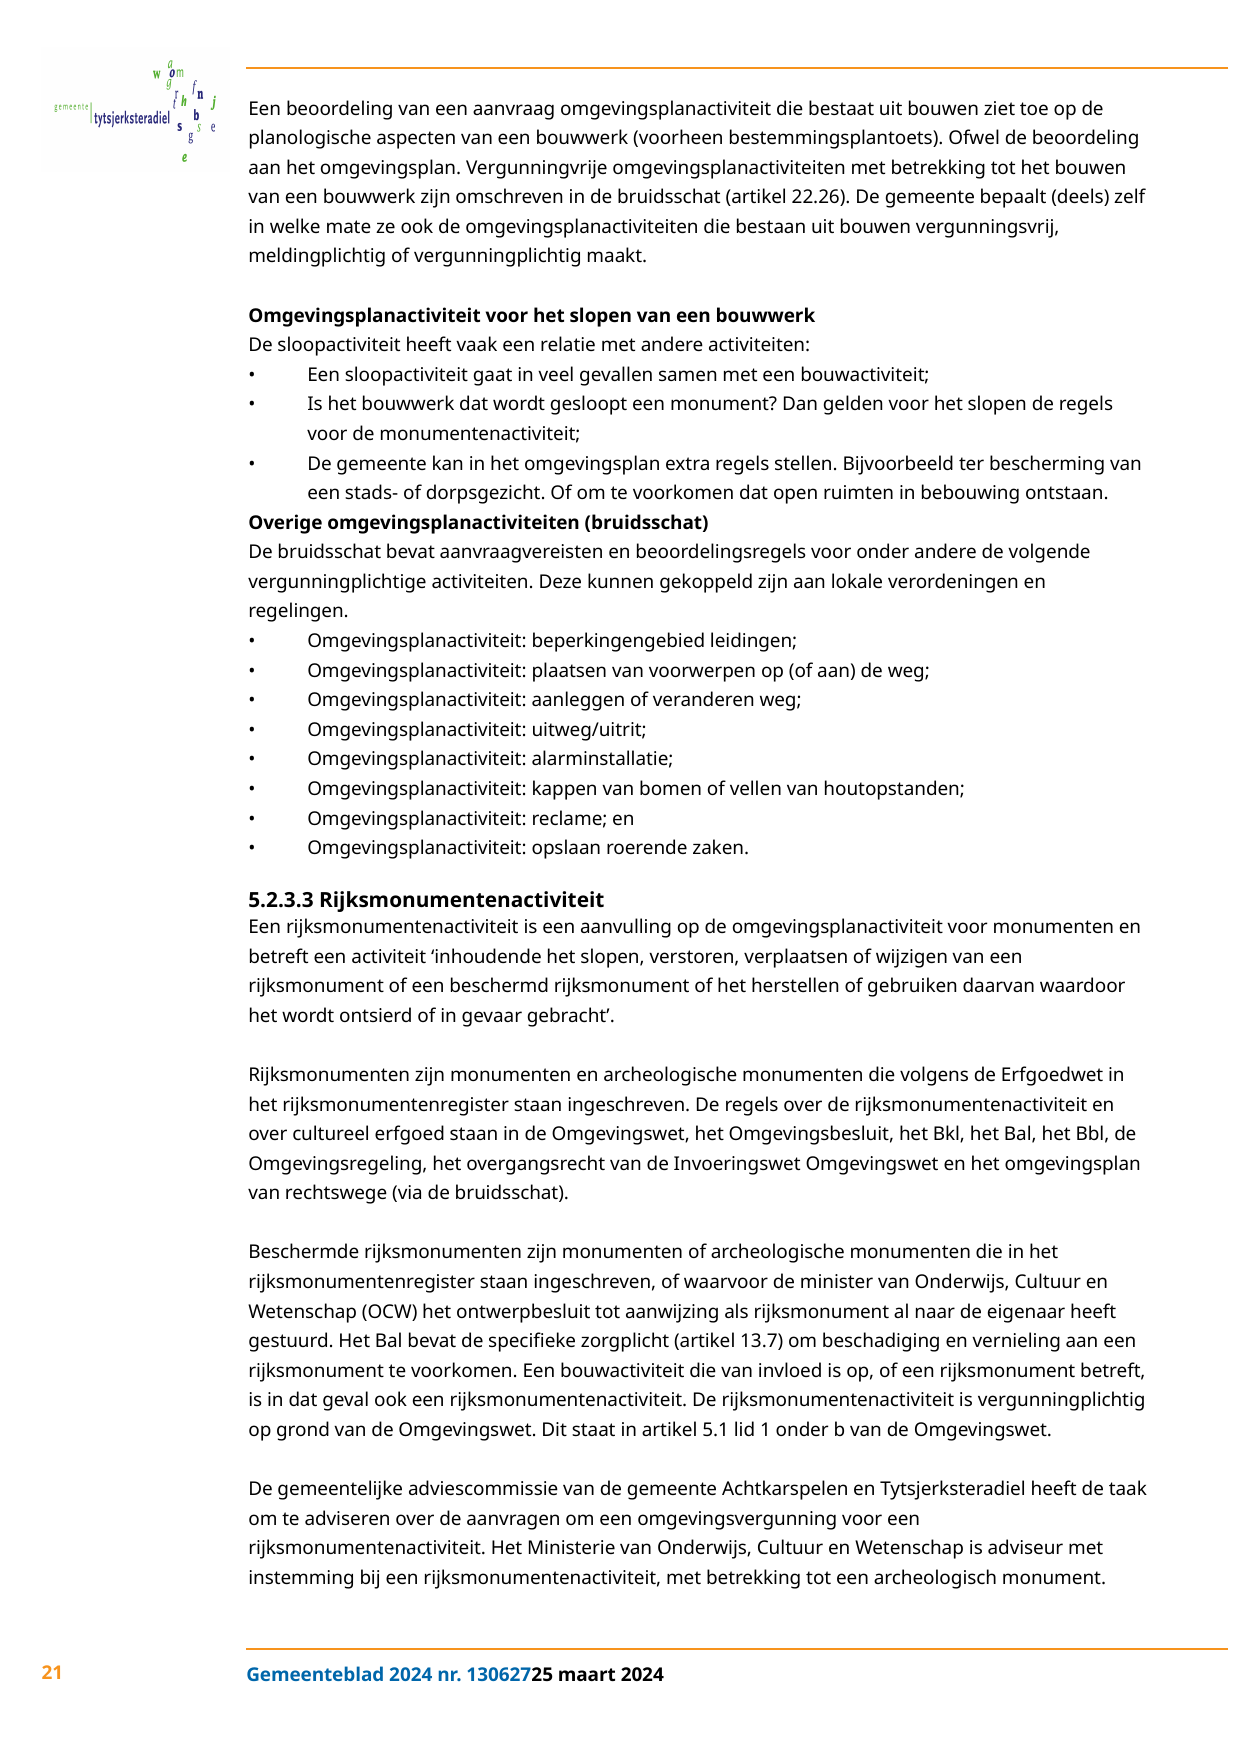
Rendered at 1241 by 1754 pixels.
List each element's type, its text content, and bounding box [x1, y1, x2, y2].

list De gemeente kan in het omgevingsplan extra regels stellen. Bijvoorbeeld ter bescherming van een stads- of dorpsgezicht. Of om te voorkomen dat open ruimten in bebouwing ontstaan. [248, 450, 1152, 505]
text Een rijksmonumentenactiviteit is een aanvulling op de omgevingsplanactiviteit voor monumenten en betreft een activiteit ‘inhoudende het slopen, verstoren, verplaatsen of wijzigen van een rijksmonument of een beschermd rijksmonument of het herstellen of gebruiken daarvan waardoor het wordt ontsierd of in gevaar gebracht’. [248, 913, 1152, 1028]
list Omgevingsplanactiviteit: alarminstallatie; [248, 746, 1152, 771]
list Omgevingsplanactiviteit: opslaan roerende zaken. [248, 834, 1152, 860]
list Een sloopactiviteit gaat in veel gevallen samen met een bouwactiviteit; [248, 361, 1152, 387]
list Is het bouwwerk dat wordt gesloopt een monument? Dan gelden voor het slopen de regels voor de monumentenactiviteit; [248, 391, 1152, 446]
text De sloopactiviteit heeft vaak een relatie met andere activiteiten: [248, 331, 1152, 357]
text Overige omgevingsplanactiviteiten (bruidsschat) [248, 509, 1152, 535]
text Beschermde rijksmonumenten zijn monumenten of archeologische monumenten die in het rijksmonumentenregister staan ingeschreven, of waarvoor de minister van Onderwijs, Cultuur en Wetenschap (OCW) het ontwerpbesluit tot aanwijzing als rijksmonument al naar de eigenaar heeft gestuurd. Het Bal bevat de specifieke zorgplicht (artikel 13.7) om beschadiging en vernieling aan een rijksmonument te voorkomen. Een bouwactiviteit die van invloed is op, of een rijksmonument betreft, is in dat geval ook een rijksmonumentenactiviteit. De rijksmonumentenactiviteit is vergunningplichtig op grond van de Omgevingswet. Dit staat in artikel 5.1 lid 1 onder b van de Omgevingswet. [248, 1239, 1152, 1442]
text De gemeentelijke adviescommissie van de gemeente Achtkarspelen en Tytsjerksteradiel heeft de taak om te adviseren over de aanvragen om een omgevingsvergunning voor een rijksmonumentenactiviteit. Het Ministerie van Onderwijs, Cultuur en Wetenschap is adviseur met instemming bij een rijksmonumentenactiviteit, met betrekking tot een archeologisch monument. [248, 1475, 1152, 1590]
picture [41, 47, 231, 172]
text Omgevingsplanactiviteit voor het slopen van een bouwwerk [248, 302, 1152, 328]
list Omgevingsplanactiviteit: aanleggen of veranderen weg; [248, 686, 1152, 712]
list Omgevingsplanactiviteit: plaatsen van voorwerpen op (of aan) de weg; [248, 657, 1152, 683]
list Omgevingsplanactiviteit: beperkingengebied leidingen; [248, 627, 1152, 653]
list Omgevingsplanactiviteit: reclame; en [248, 805, 1152, 831]
list Omgevingsplanactiviteit: kappen van bomen of vellen van houtopstanden; [248, 775, 1152, 801]
text Een beoordeling van een aanvraag omgevingsplanactiviteit die bestaat uit bouwen ziet toe op de planologische aspecten van een bouwwerk (voorheen bestemmingsplantoets). Ofwel de beoordeling aan het omgevingsplan. Vergunningvrije omgevingsplanactiviteiten met betrekking tot het bouwen van een bouwwerk zijn omschreven in de bruidsschat (artikel 22.26). De gemeente bepaalt (deels) zelf in welke mate ze ook de omgevingsplanactiviteiten die bestaan uit bouwen vergunningsvrij, meldingplichtig of vergunningplichtig maakt. [248, 95, 1152, 268]
list Omgevingsplanactiviteit: uitweg/uitrit; [248, 716, 1152, 742]
text Rijksmonumenten zijn monumenten en archeologische monumenten die volgens de Erfgoedwet in het rijksmonumentenregister staan ingeschreven. De regels over de rijksmonumentenactiviteit en over cultureel erfgoed staan in de Omgevingswet, het Omgevingsbesluit, het Bkl, het Bal, het Bbl, de Omgevingsregeling, het overgangsrecht van de Invoeringswet Omgevingswet en het omgevingsplan van rechtswege (via de bruidsschat). [248, 1061, 1152, 1205]
text 5.2.3.3 Rijksmonumentenactiviteit [248, 885, 1152, 913]
text De bruidsschat bevat aanvraagvereisten en beoordelingsregels voor onder andere de volgende vergunningplichtige activiteiten. Deze kunnen gekoppeld zijn aan lokale verordeningen en regelingen. [248, 538, 1152, 623]
